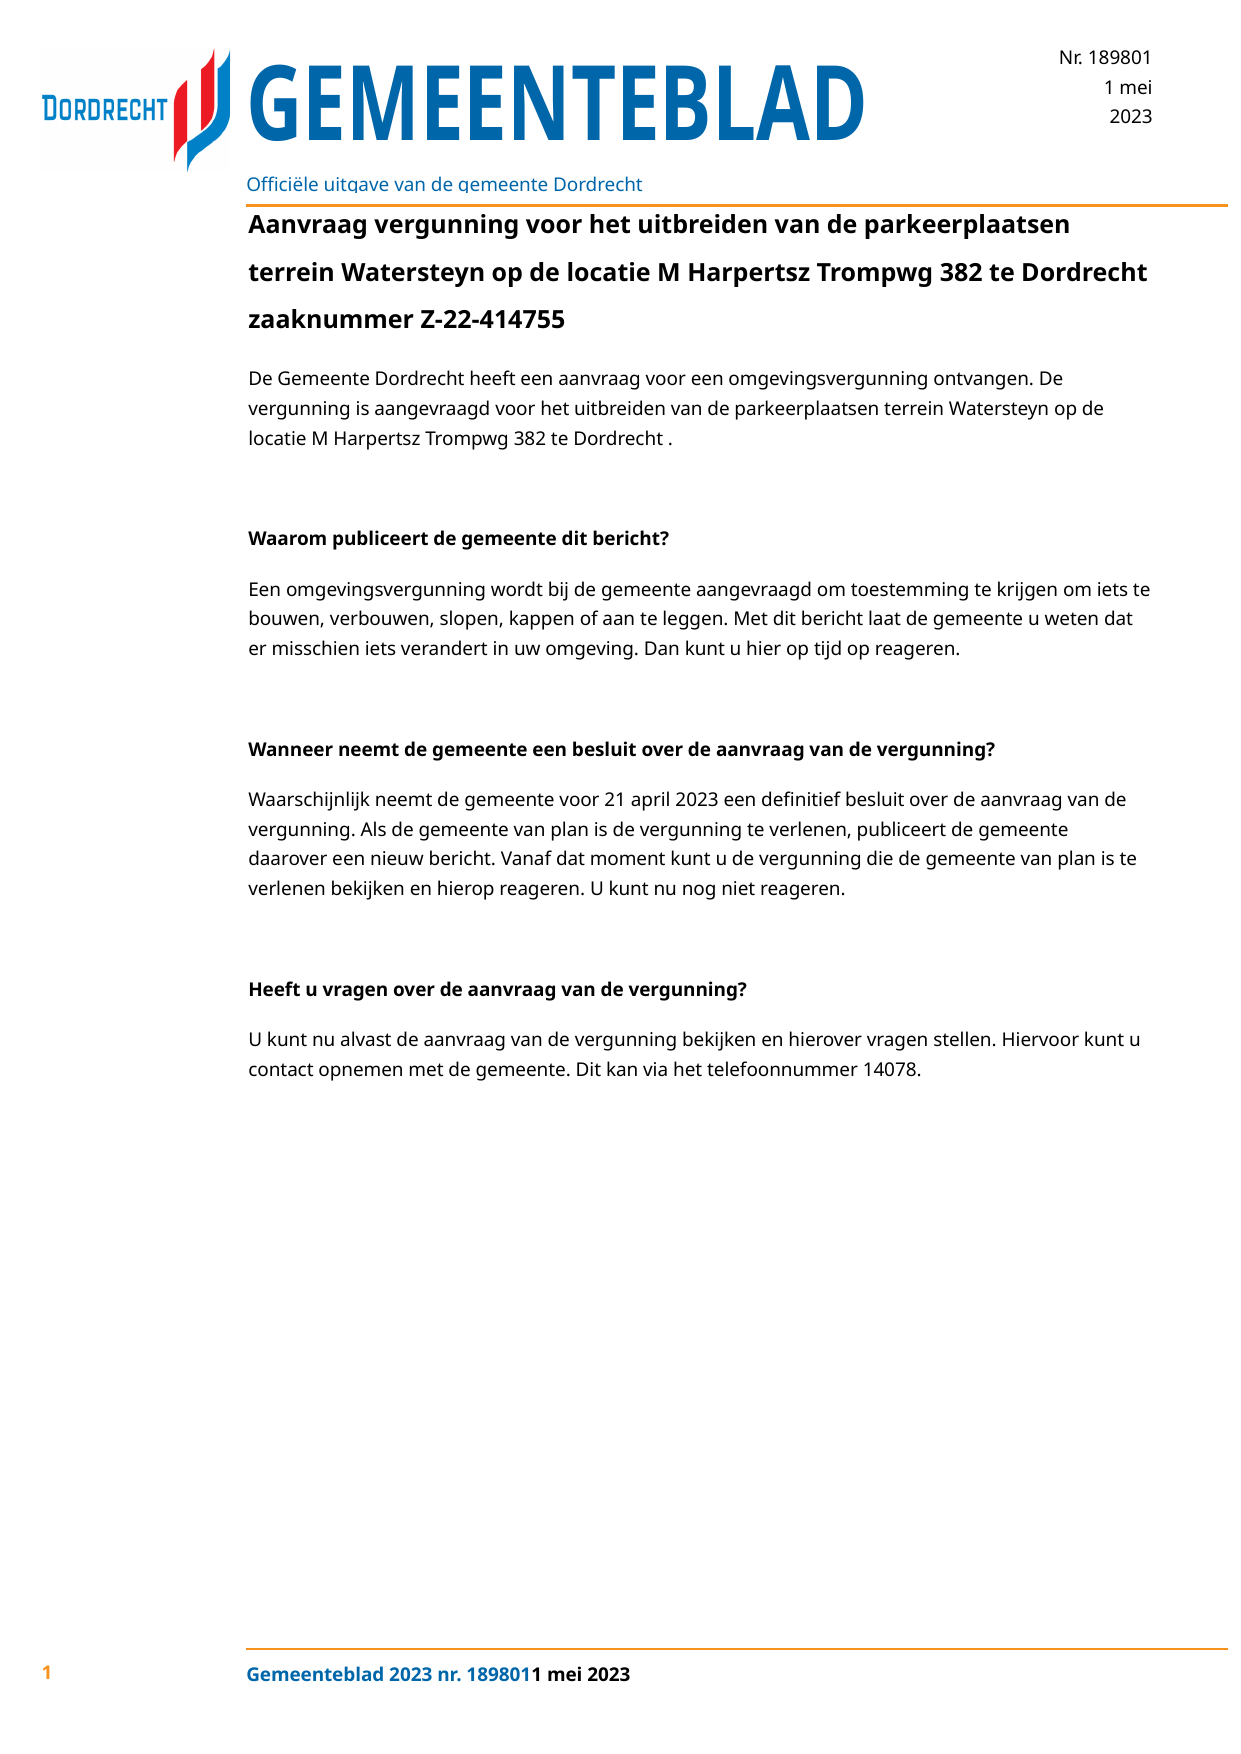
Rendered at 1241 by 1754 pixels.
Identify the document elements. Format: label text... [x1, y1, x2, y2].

text U kunt nu alvast de aanvraag van de vergunning bekijken en hierover vragen stellen. Hiervoor kunt u contact opnemen met de gemeente. Dit kan via het telefoonnummer 14078. [248, 1026, 1152, 1082]
text Wanneer neemt de gemeente een besluit over de aanvraag van de vergunning? [248, 736, 1152, 762]
text Waarom publiceert de gemeente dit bericht? [248, 526, 1152, 551]
picture [41, 47, 231, 172]
text Aanvraag vergunning voor het uitbreiden van de parkeerplaatsen terrein Watersteyn op de locatie M Harpertsz Trompwg 382 te Dordrecht zaaknummer Z-22-414755 [248, 207, 1152, 336]
text Een omgevingsvergunning wordt bij de gemeente aangevraagd om toestemming te krijgen om iets te bouwen, verbouwen, slopen, kappen of aan te leggen. Met dit bericht laat de gemeente u weten dat er misschien iets verandert in uw omgeving. Dan kunt u hier op tijd op reageren. [248, 576, 1152, 661]
text Waarschijnlijk neemt de gemeente voor 21 april 2023 een definitief besluit over de aanvraag van de vergunning. Als de gemeente van plan is de vergunning te verlenen, publiceert de gemeente daarover een nieuw bericht. Vanaf dat moment kunt u de vergunning die de gemeente van plan is te verlenen bekijken en hierop reageren. U kunt nu nog niet reageren. [248, 786, 1152, 901]
text Heeft u vragen over de aanvraag van de vergunning? [248, 976, 1152, 1002]
text De Gemeente Dordrecht heeft een aanvraag voor een omgevingsvergunning ontvangen. De vergunning is aangevraagd voor het uitbreiden van de parkeerplaatsen terrein Watersteyn op de locatie M Harpertsz Trompwg 382 te Dordrecht . [248, 366, 1152, 450]
